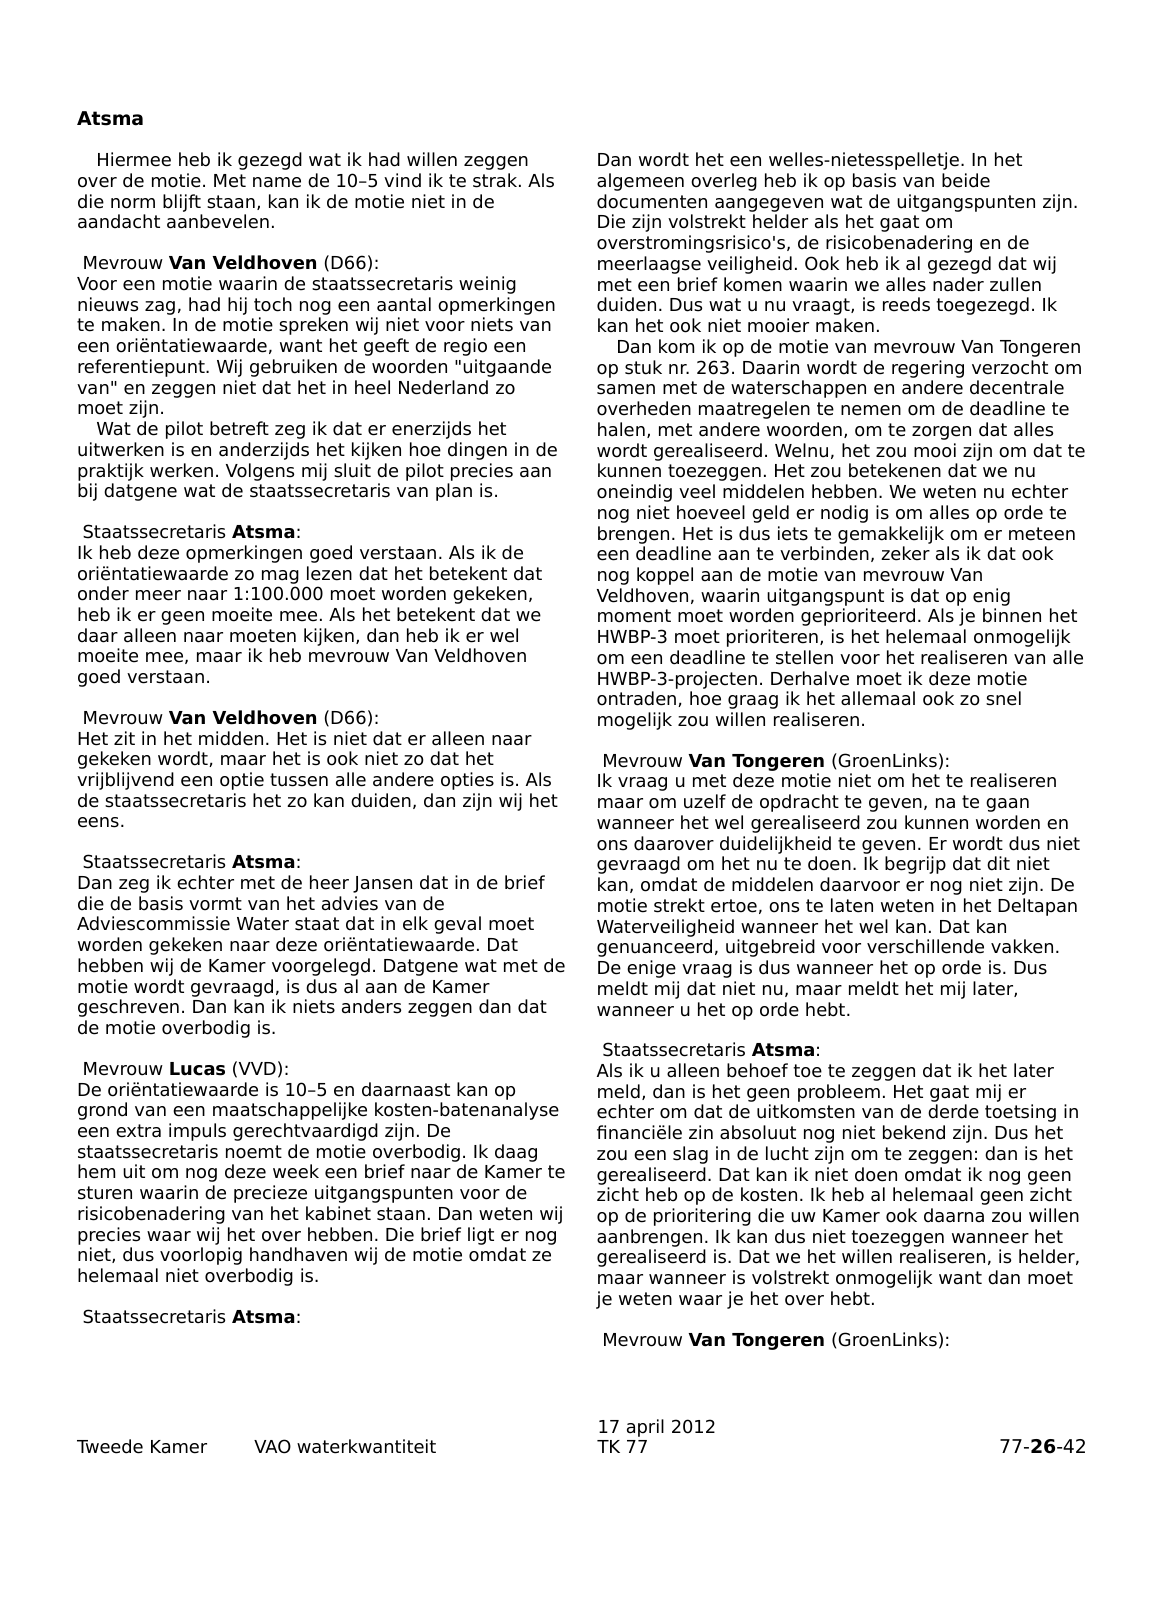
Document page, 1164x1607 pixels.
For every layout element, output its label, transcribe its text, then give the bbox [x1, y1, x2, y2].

text Voor een motie waarin de staatssecretaris weinig nieuws zag, had hij toch nog een aantal opmerkingen te maken. In de motie spreken wij niet voor niets van een oriëntatiewaarde, want het geeft de regio een referentiepunt. Wij gebruiken de woorden "uitgaande van" en zeggen niet dat het in heel Nederland zo moet zijn. [77, 274, 567, 419]
text Staatssecretaris Atsma: [77, 522, 567, 543]
text Dan zeg ik echter met de heer Jansen dat in de brief die de basis vormt van het advies van de Adviescommissie Water staat dat in elk geval moet worden gekeken naar deze oriëntatiewaarde. Dat hebben wij de Kamer voorgelegd. Datgene wat met de motie wordt gevraagd, is dus al aan de Kamer geschreven. Dan kan ik niets anders zeggen dan dat de motie overbodig is. [77, 873, 567, 1039]
text Staatssecretaris Atsma: [596, 1040, 1087, 1061]
text Staatssecretaris Atsma: [77, 852, 567, 873]
text De oriëntatiewaarde is 10–5 en daarnaast kan op grond van een maatschappelijke kosten-batenanalyse een extra impuls gerechtvaardigd zijn. De staatssecretaris noemt de motie overbodig. Ik daag hem uit om nog deze week een brief naar de Kamer te sturen waarin de precieze uitgangspunten voor de risicobenadering van het kabinet staan. Dan weten wij precies waar wij het over hebben. Die brief ligt er nog niet, dus voorlopig handhaven wij de motie omdat ze helemaal niet overbodig is. [77, 1079, 567, 1287]
text Het zit in het midden. Het is niet dat er alleen naar gekeken wordt, maar het is ook niet zo dat het vrijblijvend een optie tussen alle andere opties is. Als de staatssecretaris het zo kan duiden, dan zijn wij het eens. [77, 728, 567, 832]
text Wat de pilot betreft zeg ik dat er enerzijds het uitwerken is en anderzijds het kijken hoe dingen in de praktijk werken. Volgens mij sluit de pilot precies aan bij datgene wat de staatssecretaris van plan is. [77, 419, 567, 502]
text Mevrouw Van Veldhoven (D66): [77, 253, 567, 274]
text Mevrouw Van Tongeren (GroenLinks): [596, 1329, 1087, 1350]
text Mevrouw Lucas (VVD): [77, 1059, 567, 1079]
text Mevrouw Van Veldhoven (D66): [77, 708, 567, 728]
text Dan kom ik op de motie van mevrouw Van Tongeren op stuk nr. 263. Daarin wordt de regering verzocht om samen met de waterschappen en andere decentrale overheden maatregelen te nemen om de deadline te halen, met andere woorden, om te zorgen dat alles wordt gerealiseerd. Welnu, het zou mooi zijn om dat te kunnen toezeggen. Het zou betekenen dat we nu oneindig veel middelen hebben. We weten nu echter nog niet hoeveel geld er nodig is om alles op orde te brengen. Het is dus iets te gemakkelijk om er meteen een deadline aan te verbinden, zeker als ik dat ook nog koppel aan de motie van mevrouw Van Veldhoven, waarin uitgangspunt is dat op enig moment moet worden geprioriteerd. Als je binnen het HWBP-3 moet prioriteren, is het helemaal onmogelijk om een deadline te stellen voor het realiseren van alle HWBP-3-projecten. Derhalve moet ik deze motie ontraden, hoe graag ik het allemaal ook zo snel mogelijk zou willen realiseren. [596, 337, 1087, 731]
text Ik vraag u met deze motie niet om het te realiseren maar om uzelf de opdracht te geven, na te gaan wanneer het wel gerealiseerd zou kunnen worden en ons daarover duidelijkheid te geven. Er wordt dus niet gevraagd om het nu te doen. Ik begrijp dat dit niet kan, omdat de middelen daarvoor er nog niet zijn. De motie strekt ertoe, ons te laten weten in het Deltapan Waterveiligheid wanneer het wel kan. Dat kan genuanceerd, uitgebreid voor verschillende vakken. De enige vraag is dus wanneer het op orde is. Dus meldt mij dat niet nu, maar meldt het mij later, wanneer u het op orde hebt. [596, 771, 1087, 1020]
text Als ik u alleen behoef toe te zeggen dat ik het later meld, dan is het geen probleem. Het gaat mij er echter om dat de uitkomsten van de derde toetsing in financiële zin absoluut nog niet bekend zijn. Dus het zou een slag in de lucht zijn om te zeggen: dan is het gerealiseerd. Dat kan ik niet doen omdat ik nog geen zicht heb op de kosten. Ik heb al helemaal geen zicht op de prioritering die uw Kamer ook daarna zou willen aanbrengen. Ik kan dus niet toezeggen wanneer het gerealiseerd is. Dat we het willen realiseren, is helder, maar wanneer is volstrekt onmogelijk want dan moet je weten waar je het over hebt. [596, 1061, 1087, 1309]
text Dan wordt het een welles-nietesspelletje. In het algemeen overleg heb ik op basis van beide documenten aangegeven wat de uitgangspunten zijn. Die zijn volstrekt helder als het gaat om overstromingsrisico's, de risicobenadering en de meerlaagse veiligheid. Ook heb ik al gezegd dat wij met een brief komen waarin we alles nader zullen duiden. Dus wat u nu vraagt, is reeds toegezegd. Ik kan het ook niet mooier maken. [596, 150, 1087, 337]
text Mevrouw Van Tongeren (GroenLinks): [596, 751, 1087, 771]
text Ik heb deze opmerkingen goed verstaan. Als ik de oriëntatiewaarde zo mag lezen dat het betekent dat onder meer naar 1:100.000 moet worden gekeken, heb ik er geen moeite mee. Als het betekent dat we daar alleen naar moeten kijken, dan heb ik er wel moeite mee, maar ik heb mevrouw Van Veldhoven goed verstaan. [77, 543, 567, 688]
text Staatssecretaris Atsma: [77, 1307, 567, 1327]
text Hiermee heb ik gezegd wat ik had willen zeggen over de motie. Met name de 10–5 vind ik te strak. Als die norm blijft staan, kan ik de motie niet in de aandacht aanbevelen. [77, 150, 567, 233]
